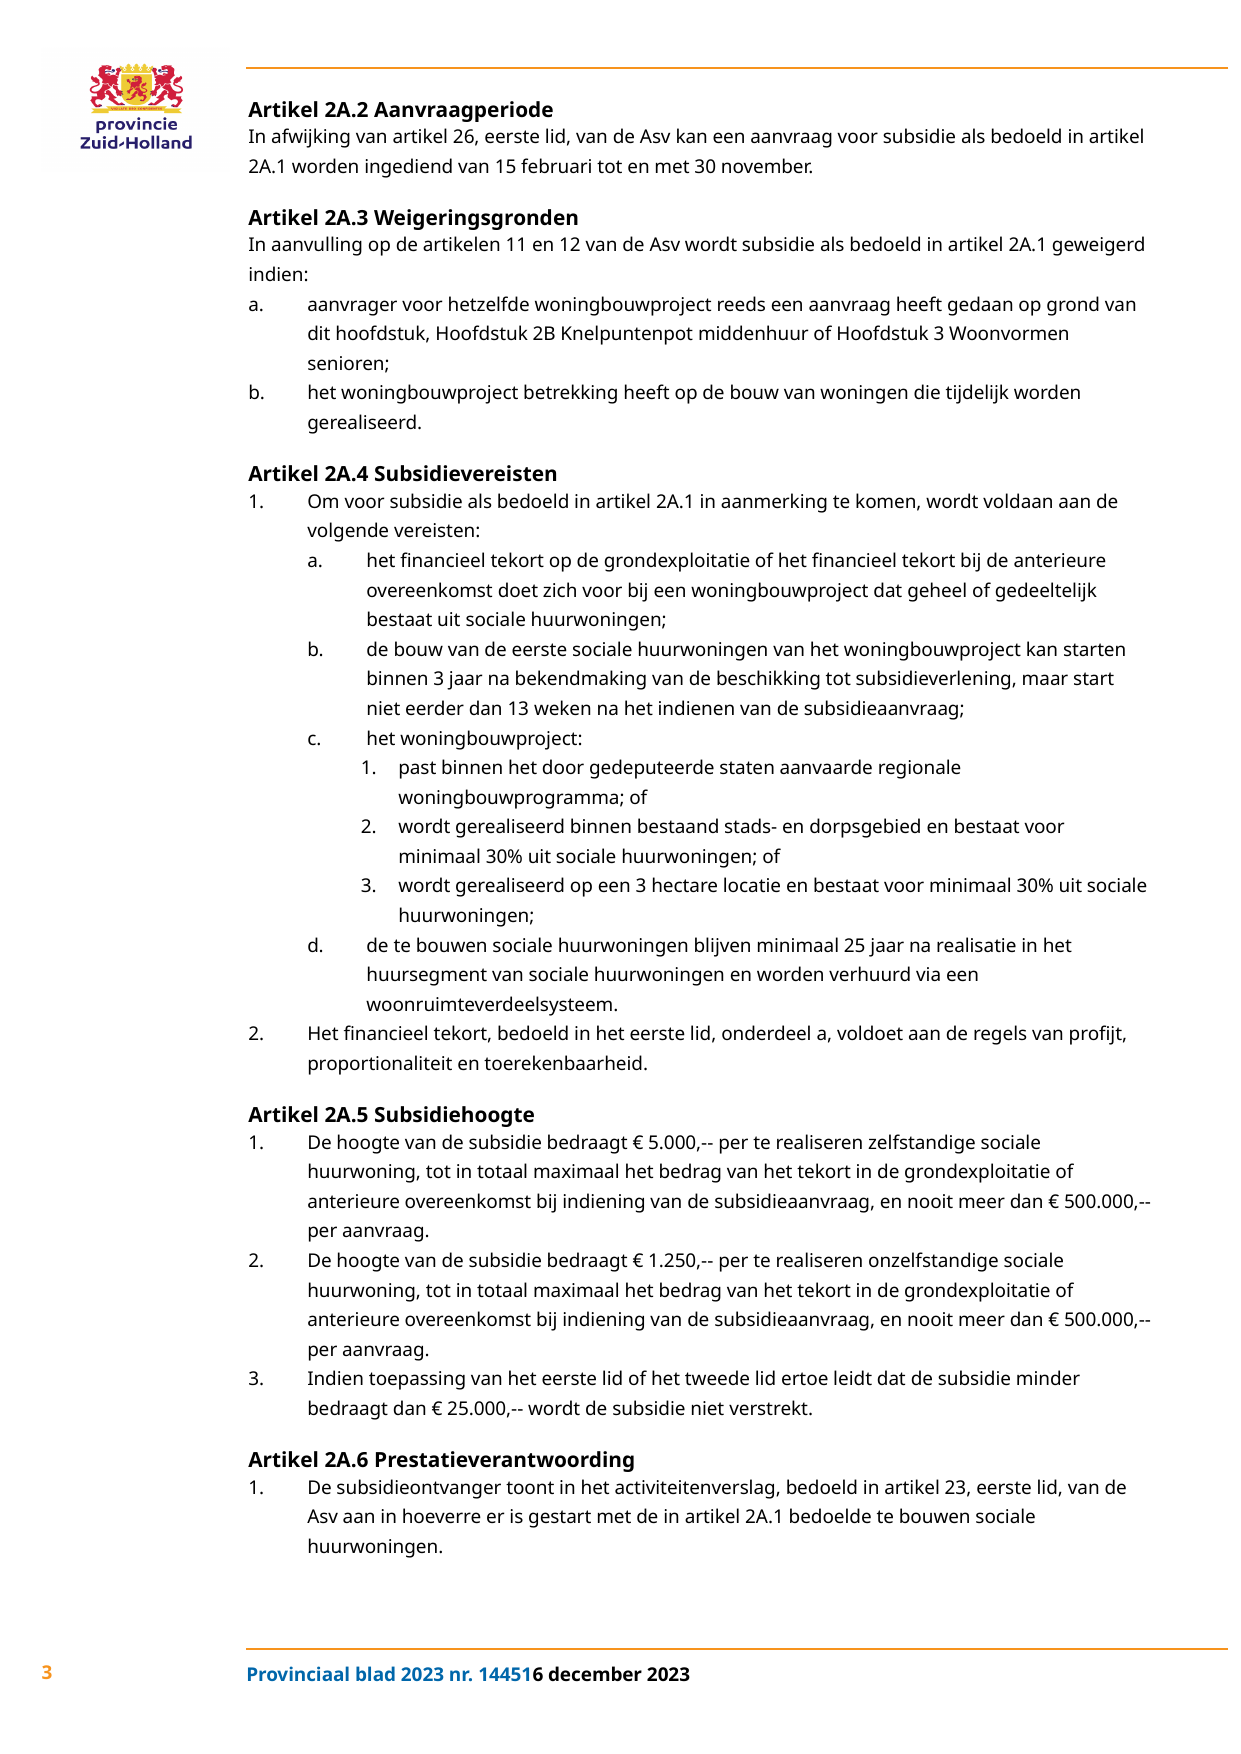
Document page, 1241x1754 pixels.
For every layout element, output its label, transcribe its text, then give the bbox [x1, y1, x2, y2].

list het woningbouwproject: [307, 725, 1152, 750]
list de bouw van de eerste sociale huurwoningen van het woningbouwproject kan starten binnen 3 jaar na bekendmaking van de beschikking tot subsidieverlening, maar start niet eerder dan 13 weken na het indienen van de subsidieaanvraag; [307, 636, 1152, 721]
list Het financieel tekort, bedoeld in het eerste lid, onderdeel a, voldoet aan de regels van profijt, proportionaliteit en toerekenbaarheid. [248, 1021, 1152, 1076]
list de te bouwen sociale huurwoningen blijven minimaal 25 jaar na realisatie in het huursegment van sociale huurwoningen en worden verhuurd via een woonruimteverdeelsysteem. [307, 932, 1152, 1017]
text Artikel 2A.5 Subsidiehoogte [248, 1101, 1152, 1129]
list past binnen het door gedeputeerde staten aanvaarde regionale woningbouwprogramma; of [361, 754, 1152, 809]
list Om voor subsidie als bedoeld in artikel 2A.1 in aanmerking te komen, wordt voldaan aan de volgende vereisten: [248, 488, 1152, 543]
text Artikel 2A.3 Weigeringsgronden [248, 203, 1152, 232]
list het financieel tekort op de grondexploitatie of het financieel tekort bij de anterieure overeenkomst doet zich voor bij een woningbouwproject dat geheel of gedeeltelijk bestaat uit sociale huurwoningen; [307, 547, 1152, 632]
list Indien toepassing van het eerste lid of het tweede lid ertoe leidt dat de subsidie minder bedraagt dan € 25.000,-- wordt de subsidie niet verstrekt. [248, 1366, 1152, 1421]
text In afwijking van artikel 26, eerste lid, van de Asv kan een aanvraag voor subsidie als bedoeld in artikel 2A.1 worden ingediend van 15 februari tot en met 30 november. [248, 123, 1152, 178]
list aanvrager voor hetzelfde woningbouwproject reeds een aanvraag heeft gedaan op grond van dit hoofdstuk, Hoofdstuk 2B Knelpuntenpot middenhuur of Hoofdstuk 3 Woonvormen senioren; [248, 291, 1152, 376]
list De subsidieontvanger toont in het activiteitenverslag, bedoeld in artikel 23, eerste lid, van de Asv aan in hoeverre er is gestart met de in artikel 2A.1 bedoelde te bouwen sociale huurwoningen. [248, 1474, 1152, 1559]
text Artikel 2A.2 Aanvraagperiode [248, 95, 1152, 123]
list het woningbouwproject betrekking heeft op de bouw van woningen die tijdelijk worden gerealiseerd. [248, 379, 1152, 435]
picture [41, 47, 231, 172]
list De hoogte van de subsidie bedraagt € 5.000,-- per te realiseren zelfstandige sociale huurwoning, tot in totaal maximaal het bedrag van het tekort in de grondexploitatie of anterieure overeenkomst bij indiening van de subsidieaanvraag, en nooit meer dan € 500.000,-- per aanvraag. [248, 1129, 1152, 1243]
list De hoogte van de subsidie bedraagt € 1.250,-- per te realiseren onzelfstandige sociale huurwoning, tot in totaal maximaal het bedrag van het tekort in de grondexploitatie of anterieure overeenkomst bij indiening van de subsidieaanvraag, en nooit meer dan € 500.000,-- per aanvraag. [248, 1247, 1152, 1362]
list wordt gerealiseerd binnen bestaand stads- en dorpsgebied en bestaat voor minimaal 30% uit sociale huurwoningen; of [361, 813, 1152, 869]
text Artikel 2A.4 Subsidievereisten [248, 459, 1152, 488]
text In aanvulling op de artikelen 11 en 12 van de Asv wordt subsidie als bedoeld in artikel 2A.1 geweigerd indien: [248, 232, 1152, 287]
text Artikel 2A.6 Prestatieverantwoording [248, 1446, 1152, 1474]
list wordt gerealiseerd op een 3 hectare locatie en bestaat voor minimaal 30% uit sociale huurwoningen; [361, 873, 1152, 928]
